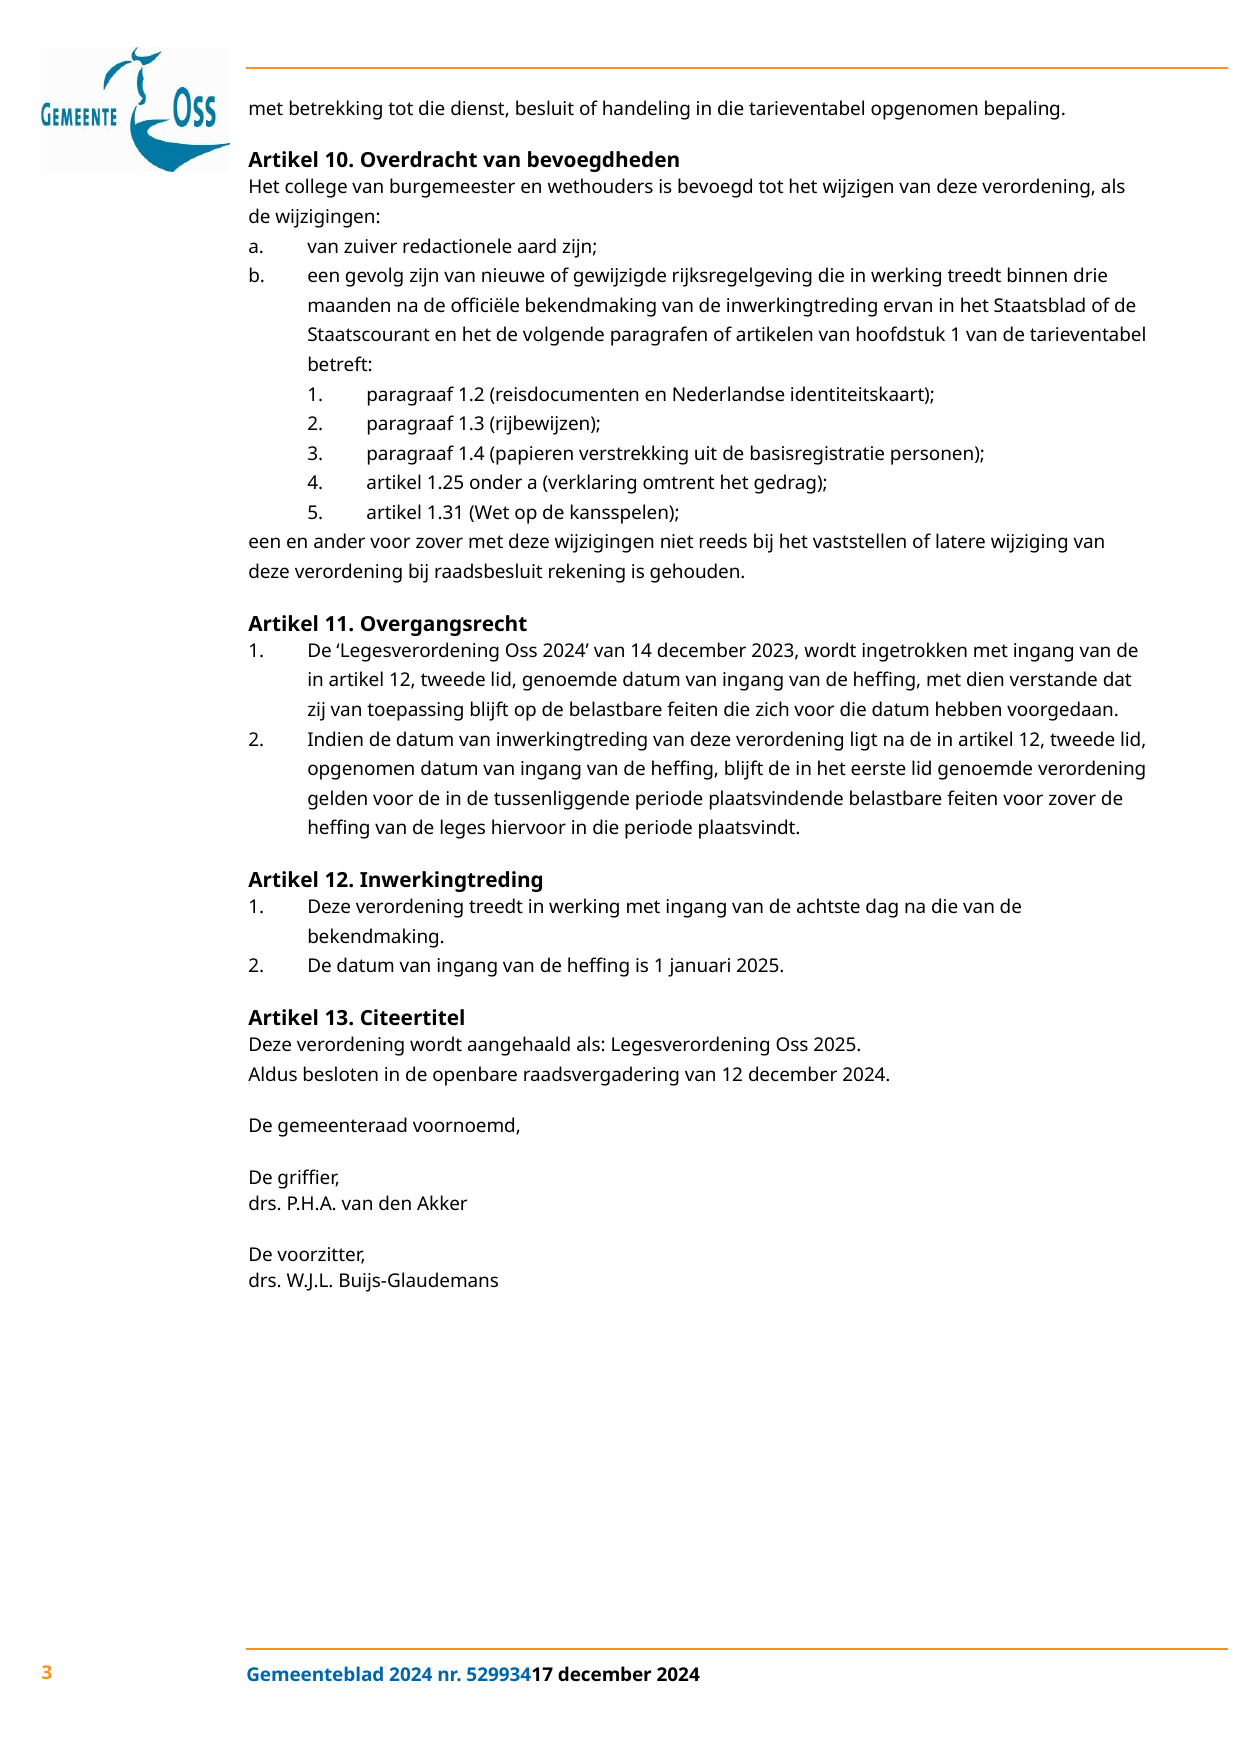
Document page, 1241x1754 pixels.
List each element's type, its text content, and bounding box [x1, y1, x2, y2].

text Artikel 11. Overgangsrecht [248, 609, 1152, 637]
text Artikel 10. Overdracht van bevoegdheden [248, 145, 1152, 174]
list artikel 1.25 onder a (verklaring omtrent het gedrag); [307, 469, 1152, 495]
text drs. W.J.L. Buijs-Glaudemans [248, 1267, 1152, 1293]
list De datum van ingang van de heffing is 1 januari 2025. [248, 953, 1152, 978]
text De gemeenteraad voornoemd, [248, 1112, 1152, 1138]
text De griffier, [248, 1164, 1152, 1190]
list Deze verordening treedt in werking met ingang van de achtste dag na die van de bekendmaking. [248, 893, 1152, 949]
text Artikel 13. Citeertitel [248, 1003, 1152, 1031]
text met betrekking tot die dienst, besluit of handeling in die tarieventabel opgenomen bepaling. [248, 95, 1152, 121]
list paragraaf 1.4 (papieren verstrekking uit de basisregistratie personen); [307, 440, 1152, 466]
picture [41, 47, 231, 172]
list paragraaf 1.3 (rijbewijzen); [307, 410, 1152, 436]
list paragraaf 1.2 (reisdocumenten en Nederlandse identiteitskaart); [307, 381, 1152, 406]
text Aldus besloten in de openbare raadsvergadering van 12 december 2024. [248, 1061, 1152, 1087]
text De voorzitter, [248, 1241, 1152, 1267]
list van zuiver redactionele aard zijn; [248, 233, 1152, 258]
list een gevolg zijn van nieuwe of gewijzigde rijksregelgeving die in werking treedt binnen drie maanden na de officiële bekendmaking van de inwerkingtreding ervan in het Staatsblad of de Staatscourant en het de volgende paragrafen of artikelen van hoofdstuk 1 van de tarieventabel betreft: [248, 262, 1152, 377]
text Deze verordening wordt aangehaald als: Legesverordening Oss 2025. [248, 1031, 1152, 1057]
text Artikel 12. Inwerkingtreding [248, 865, 1152, 893]
list De ‘Legesverordening Oss 2024’ van 14 december 2023, wordt ingetrokken met ingang van de in artikel 12, tweede lid, genoemde datum van ingang van de heffing, met dien verstande dat zij van toepassing blijft op de belastbare feiten die zich voor die datum hebben voorgedaan. [248, 637, 1152, 722]
list Indien de datum van inwerkingtreding van deze verordening ligt na de in artikel 12, tweede lid, opgenomen datum van ingang van de heffing, blijft de in het eerste lid genoemde verordening gelden voor de in de tussenliggende periode plaatsvindende belastbare feiten voor zover de heffing van de leges hiervoor in die periode plaatsvindt. [248, 726, 1152, 840]
text Het college van burgemeester en wethouders is bevoegd tot het wijzigen van deze verordening, als de wijzigingen: [248, 174, 1152, 229]
text drs. P.H.A. van den Akker [248, 1190, 1152, 1215]
text een en ander voor zover met deze wijzigingen niet reeds bij het vaststellen of latere wijziging van deze verordening bij raadsbesluit rekening is gehouden. [248, 529, 1152, 584]
list artikel 1.31 (Wet op de kansspelen); [307, 499, 1152, 525]
